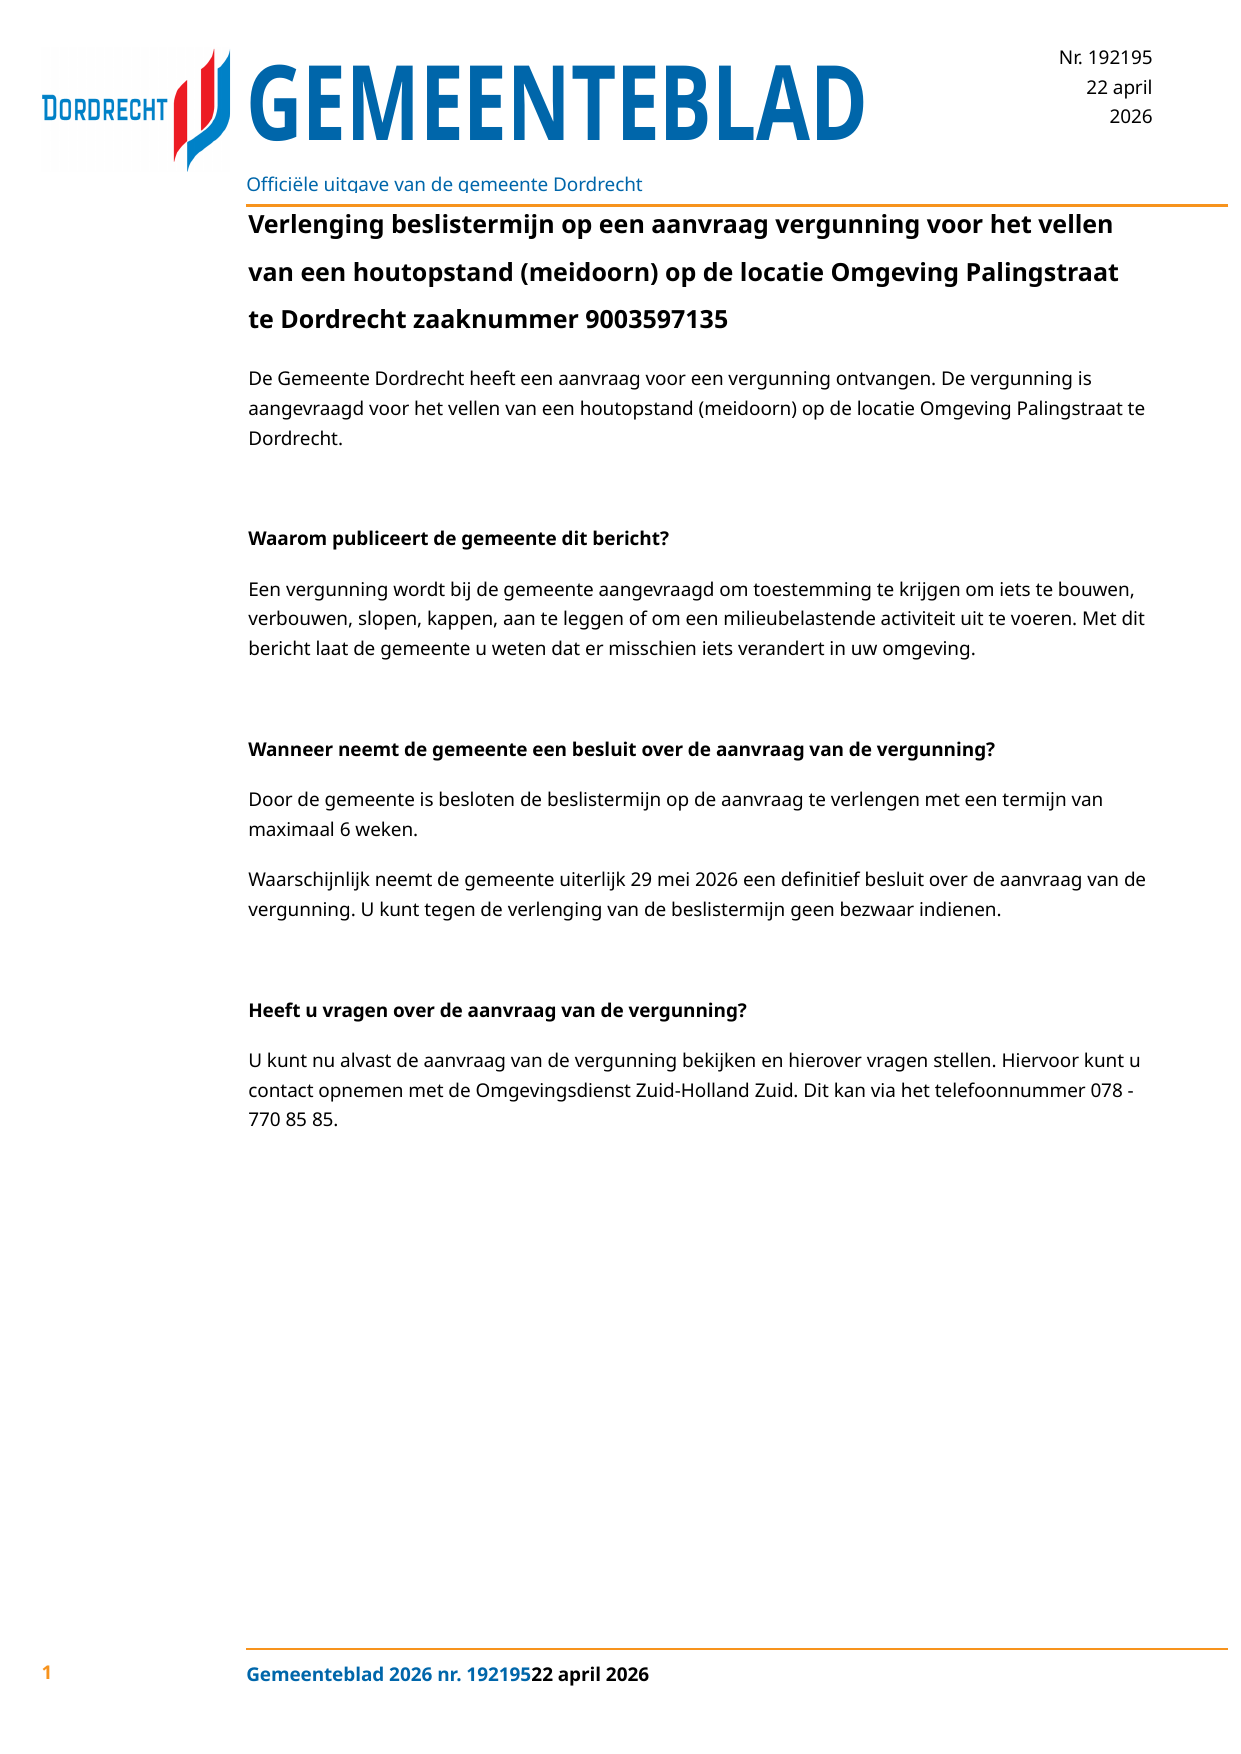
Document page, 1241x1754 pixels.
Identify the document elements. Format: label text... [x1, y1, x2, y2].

text Waarschijnlijk neemt de gemeente uiterlijk 29 mei 2026 een definitief besluit over de aanvraag van de vergunning. U kunt tegen de verlenging van de beslistermijn geen bezwaar indienen. [248, 866, 1152, 922]
text De Gemeente Dordrecht heeft een aanvraag voor een vergunning ontvangen. De vergunning is aangevraagd voor het vellen van een houtopstand (meidoorn) op de locatie Omgeving Palingstraat te Dordrecht. [248, 366, 1152, 450]
text U kunt nu alvast de aanvraag van de vergunning bekijken en hierover vragen stellen. Hiervoor kunt u contact opnemen met de Omgevingsdienst Zuid-Holland Zuid. Dit kan via het telefoonnummer 078 - 770 85 85. [248, 1047, 1152, 1132]
text Waarom publiceert de gemeente dit bericht? [248, 526, 1152, 551]
text Heeft u vragen over de aanvraag van de vergunning? [248, 997, 1152, 1022]
picture [41, 47, 231, 172]
text Door de gemeente is besloten de beslistermijn op de aanvraag te verlengen met een termijn van maximaal 6 weken. [248, 786, 1152, 842]
text Een vergunning wordt bij de gemeente aangevraagd om toestemming te krijgen om iets te bouwen, verbouwen, slopen, kappen, aan te leggen of om een milieubelastende activiteit uit te voeren. Met dit bericht laat de gemeente u weten dat er misschien iets verandert in uw omgeving. [248, 576, 1152, 661]
text Wanneer neemt de gemeente een besluit over de aanvraag van de vergunning? [248, 736, 1152, 762]
text Verlenging beslistermijn op een aanvraag vergunning voor het vellen van een houtopstand (meidoorn) op de locatie Omgeving Palingstraat te Dordrecht zaaknummer 9003597135 [248, 207, 1152, 336]
